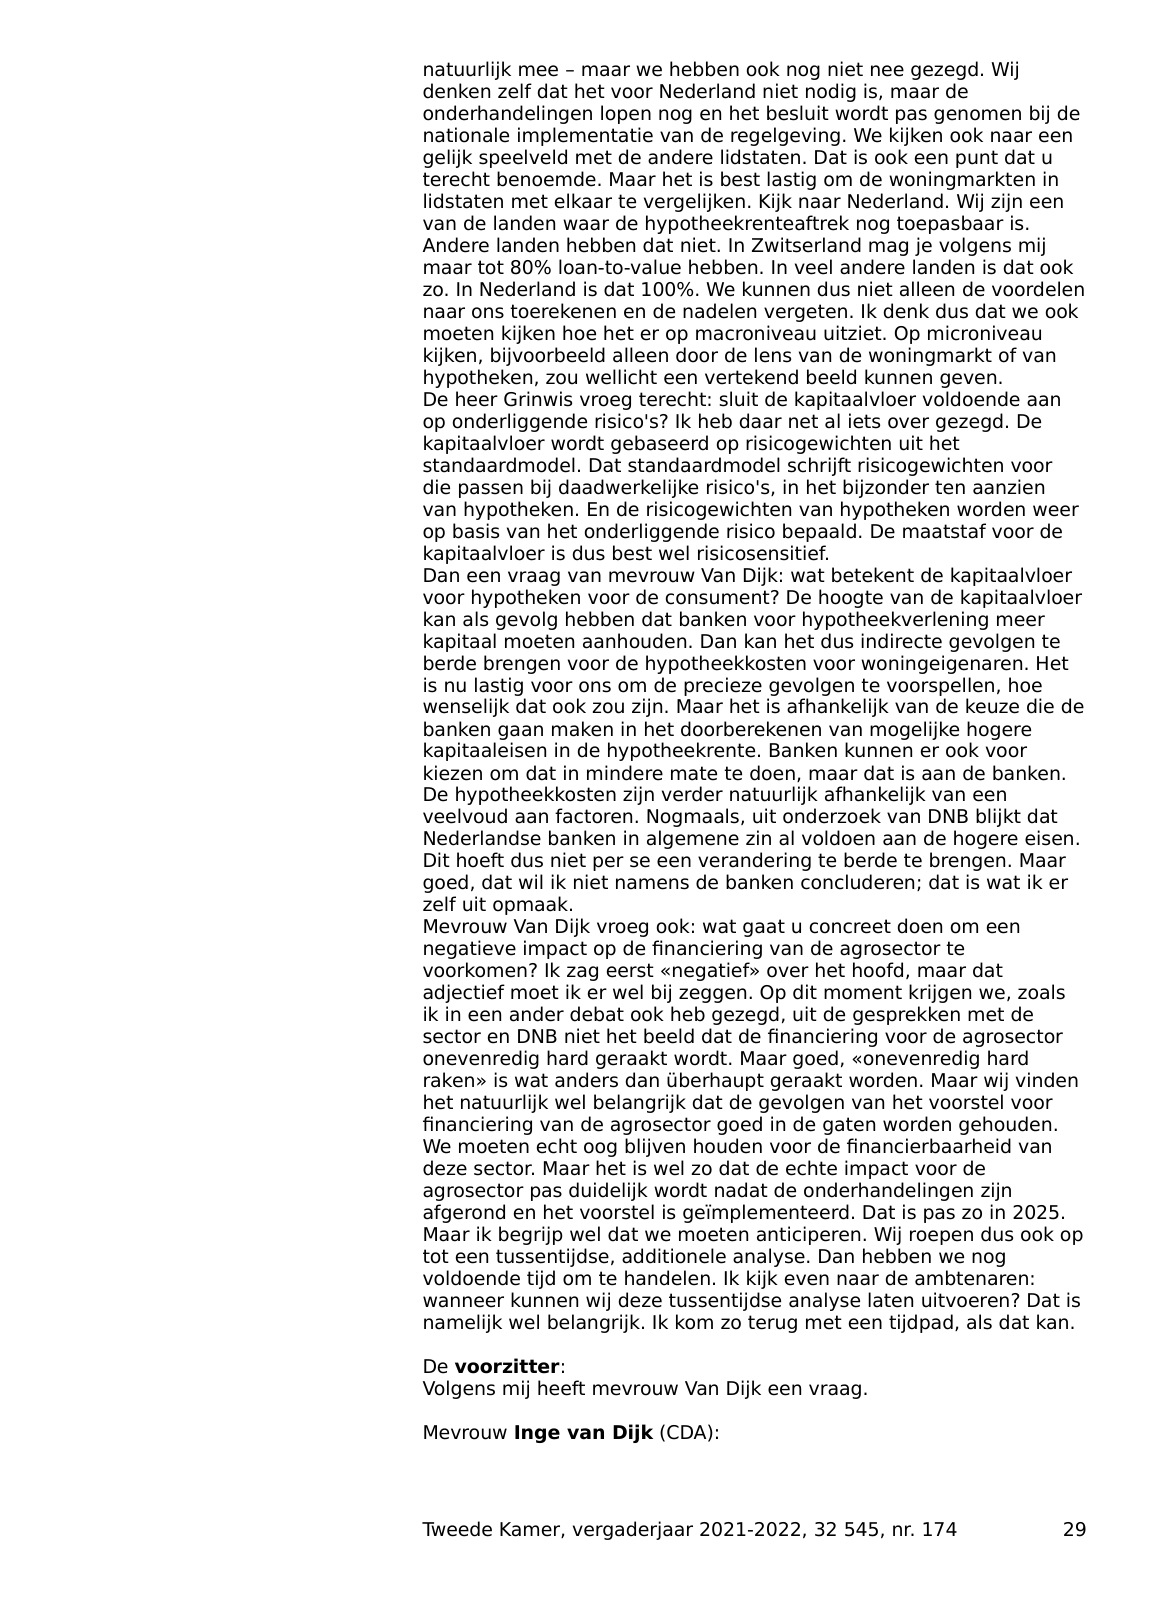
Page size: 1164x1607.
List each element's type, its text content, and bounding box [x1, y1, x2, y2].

text Dan een vraag van mevrouw Van Dijk: wat betekent de kapitaalvloer voor hypotheken voor de consument? De hoogte van de kapitaalvloer kan als gevolg hebben dat banken voor hypotheekverlening meer kapitaal moeten aanhouden. Dan kan het dus indirecte gevolgen te berde brengen voor de hypotheekkosten voor woningeigenaren. Het is nu lastig voor ons om de precieze gevolgen te voorspellen, hoe wenselijk dat ook zou zijn. Maar het is afhankelijk van de keuze die de banken gaan maken in het doorberekenen van mogelijke hogere kapitaaleisen in de hypotheekrente. Banken kunnen er ook voor kiezen om dat in mindere mate te doen, maar dat is aan de banken. De hypotheekkosten zijn verder natuurlijk afhankelijk van een veelvoud aan factoren. Nogmaals, uit onderzoek van DNB blijkt dat Nederlandse banken in algemene zin al voldoen aan de hogere eisen. Dit hoeft dus niet per se een verandering te berde te brengen. Maar goed, dat wil ik niet namens de banken concluderen; dat is wat ik er zelf uit opmaak. [422, 564, 1087, 916]
text natuurlijk mee – maar we hebben ook nog niet nee gezegd. Wij denken zelf dat het voor Nederland niet nodig is, maar de onderhandelingen lopen nog en het besluit wordt pas genomen bij de nationale implementatie van de regelgeving. We kijken ook naar een gelijk speelveld met de andere lidstaten. Dat is ook een punt dat u terecht benoemde. Maar het is best lastig om de woningmarkten in lidstaten met elkaar te vergelijken. Kijk naar Nederland. Wij zijn een van de landen waar de hypotheekrenteaftrek nog toepasbaar is. Andere landen hebben dat niet. In Zwitserland mag je volgens mij maar tot 80% loan-to-value hebben. In veel andere landen is dat ook zo. In Nederland is dat 100%. We kunnen dus niet alleen de voordelen naar ons toerekenen en de nadelen vergeten. Ik denk dus dat we ook moeten kijken hoe het er op macroniveau uitziet. Op microniveau kijken, bijvoorbeeld alleen door de lens van de woningmarkt of van hypotheken, zou wellicht een vertekend beeld kunnen geven. [422, 59, 1087, 389]
text De heer Grinwis vroeg terecht: sluit de kapitaalvloer voldoende aan op onderliggende risico's? Ik heb daar net al iets over gezegd. De kapitaalvloer wordt gebaseerd op risicogewichten uit het standaardmodel. Dat standaardmodel schrijft risicogewichten voor die passen bij daadwerkelijke risico's, in het bijzonder ten aanzien van hypotheken. En de risicogewichten van hypotheken worden weer op basis van het onderliggende risico bepaald. De maatstaf voor de kapitaalvloer is dus best wel risicosensitief. [422, 389, 1087, 564]
text Mevrouw Van Dijk vroeg ook: wat gaat u concreet doen om een negatieve impact op de financiering van de agrosector te voorkomen? Ik zag eerst «negatief» over het hoofd, maar dat adjectief moet ik er wel bij zeggen. Op dit moment krijgen we, zoals ik in een ander debat ook heb gezegd, uit de gesprekken met de sector en DNB niet het beeld dat de financiering voor de agrosector onevenredig hard geraakt wordt. Maar goed, «onevenredig hard raken» is wat anders dan überhaupt geraakt worden. Maar wij vinden het natuurlijk wel belangrijk dat de gevolgen van het voorstel voor financiering van de agrosector goed in de gaten worden gehouden. We moeten echt oog blijven houden voor de financierbaarheid van deze sector. Maar het is wel zo dat de echte impact voor de agrosector pas duidelijk wordt nadat de onderhandelingen zijn afgerond en het voorstel is geïmplementeerd. Dat is pas zo in 2025. Maar ik begrijp wel dat we moeten anticiperen. Wij roepen dus ook op tot een tussentijdse, additionele analyse. Dan hebben we nog voldoende tijd om te handelen. Ik kijk even naar de ambtenaren: wanneer kunnen wij deze tussentijdse analyse laten uitvoeren? Dat is namelijk wel belangrijk. Ik kom zo terug met een tijdpad, als dat kan. [422, 916, 1087, 1334]
text De voorzitter: [422, 1356, 1087, 1378]
text Mevrouw Inge van Dijk (CDA): [422, 1422, 1087, 1444]
text Volgens mij heeft mevrouw Van Dijk een vraag. [422, 1378, 1087, 1400]
